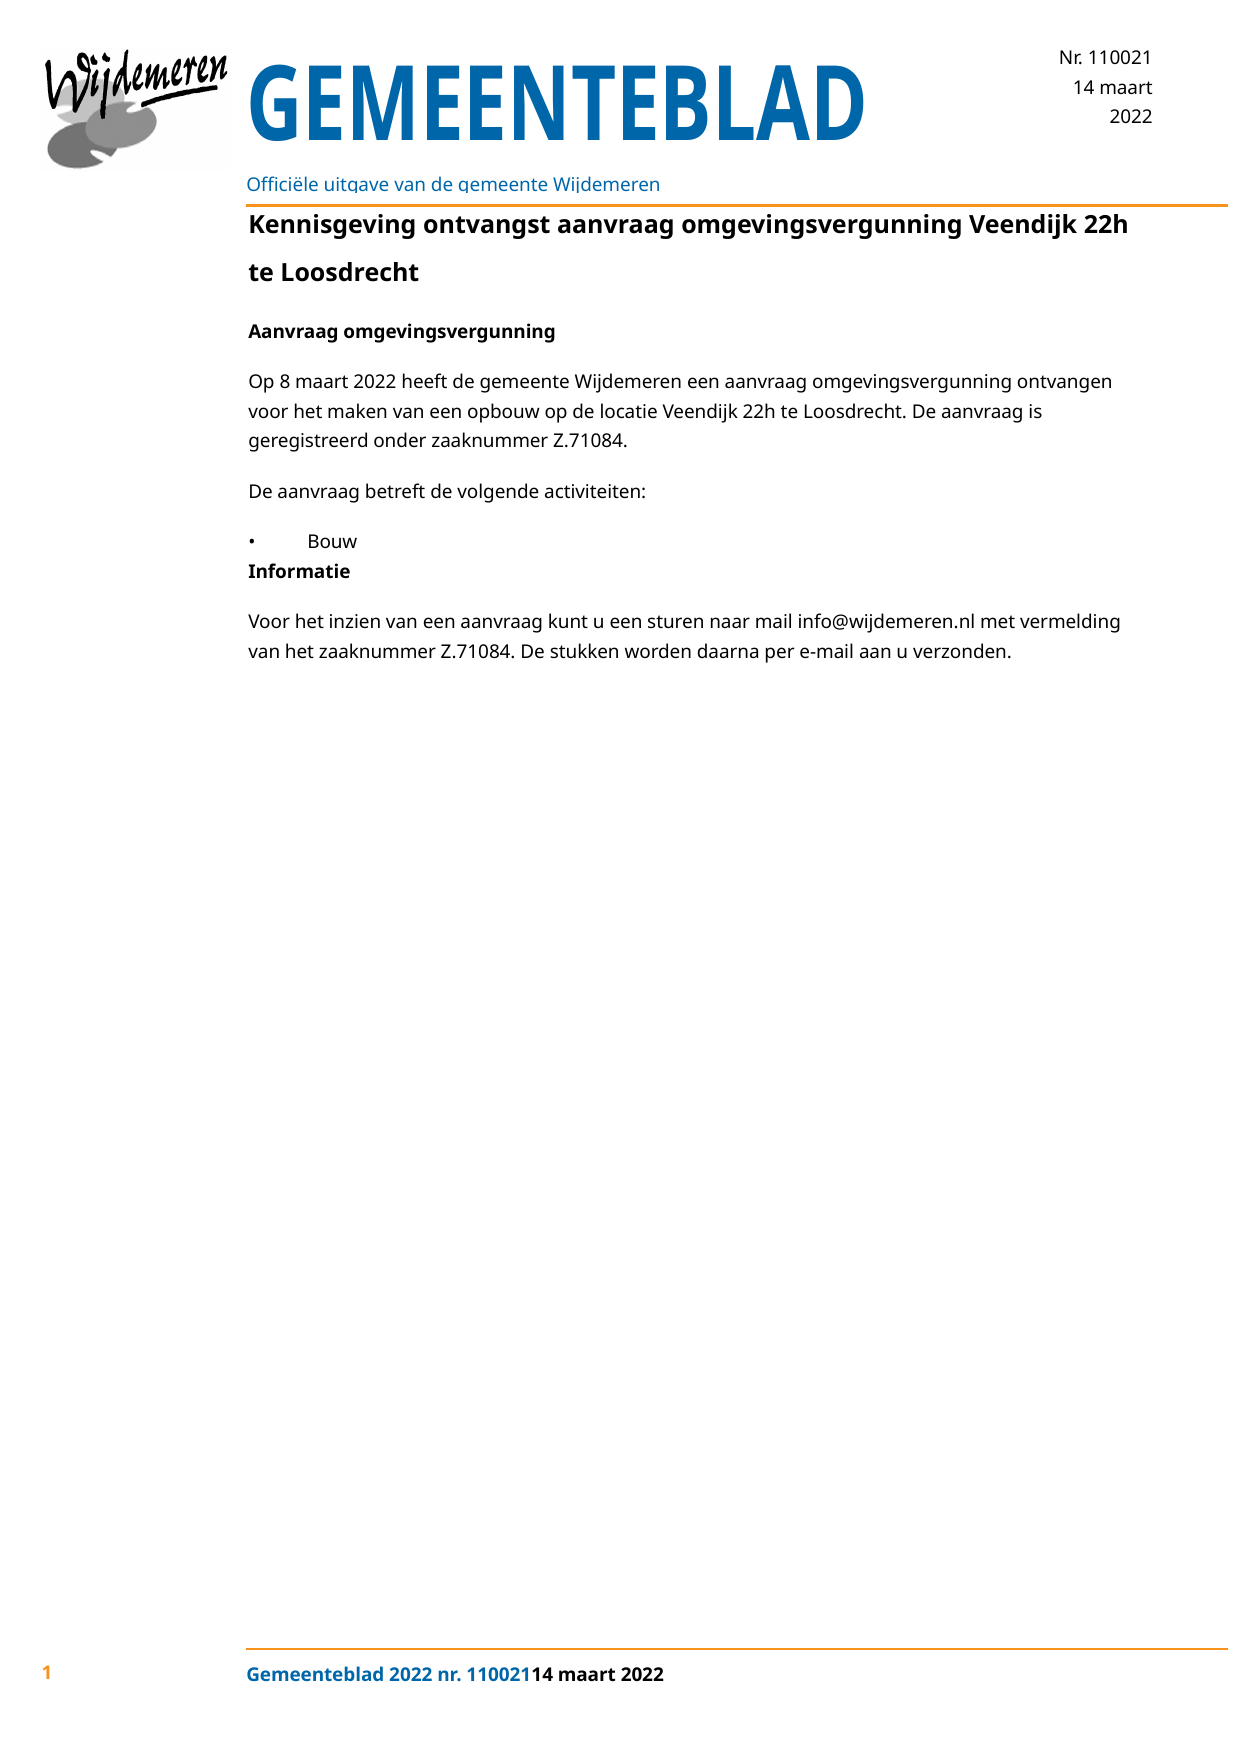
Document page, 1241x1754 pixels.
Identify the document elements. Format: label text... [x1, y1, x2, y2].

text Op 8 maart 2022 heeft de gemeente Wijdemeren een aanvraag omgevingsvergunning ontvangen voor het maken van een opbouw op de locatie Veendijk 22h te Loosdrecht. De aanvraag is geregistreerd onder zaaknummer Z.71084. [248, 368, 1152, 453]
text Kennisgeving ontvangst aanvraag omgevingsvergunning Veendijk 22h te Loosdrecht [248, 207, 1152, 288]
list Bouw [248, 528, 1152, 554]
text Informatie [248, 558, 1152, 584]
text Aanvraag omgevingsvergunning [248, 318, 1152, 344]
picture [41, 47, 231, 172]
text De aanvraag betreft de volgende activiteiten: [248, 478, 1152, 504]
text Voor het inzien van een aanvraag kunt u een sturen naar mail info@wijdemeren.nl met vermelding van het zaaknummer Z.71084. De stukken worden daarna per e-mail aan u verzonden. [248, 608, 1152, 664]
